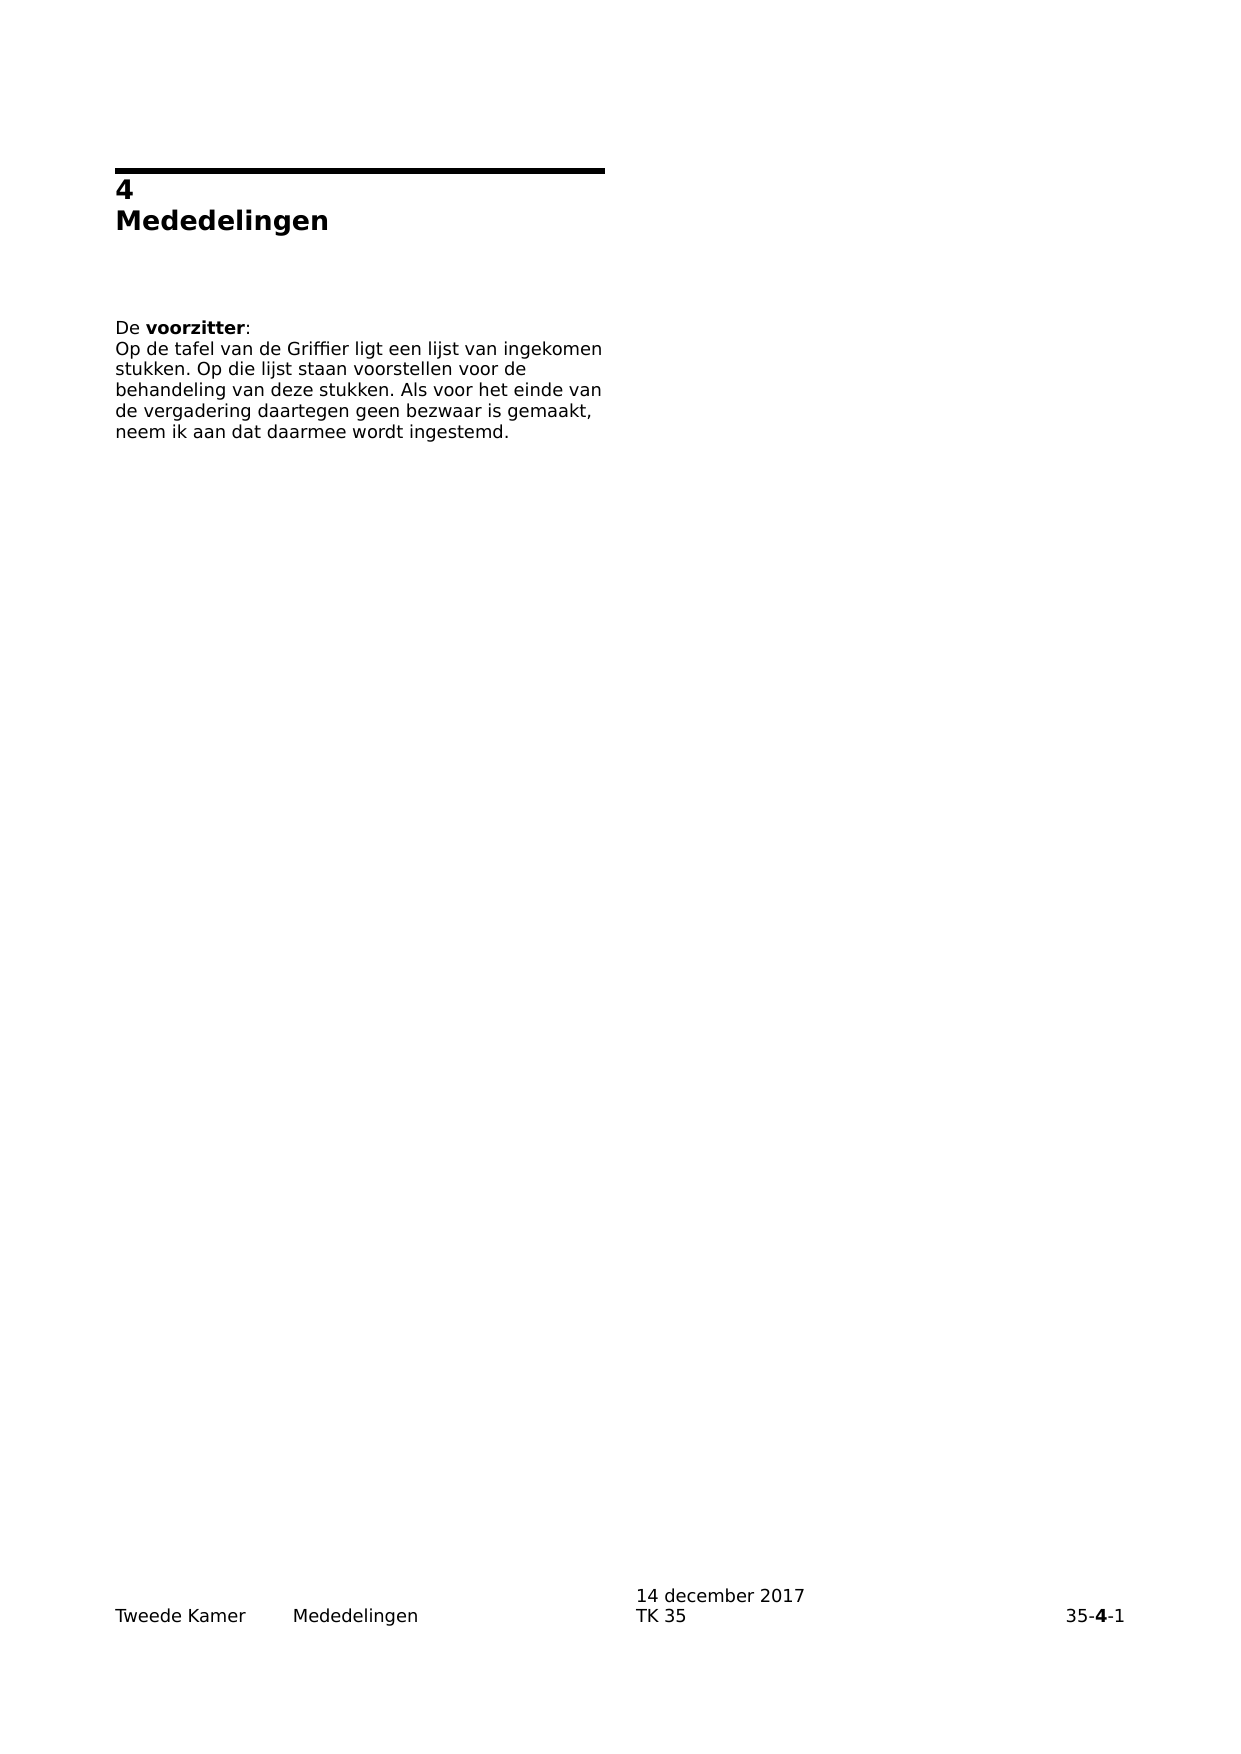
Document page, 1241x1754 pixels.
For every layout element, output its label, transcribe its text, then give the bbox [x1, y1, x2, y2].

title 4 Mededelingen [115, 174, 605, 237]
text De voorzitter: [115, 318, 605, 338]
text Op de tafel van de Griffier ligt een lijst van ingekomen stukken. Op die lijst staan voorstellen voor de behandeling van deze stukken. Als voor het einde van de vergadering daartegen geen bezwaar is gemaakt, neem ik aan dat daarmee wordt ingestemd. [115, 338, 605, 442]
